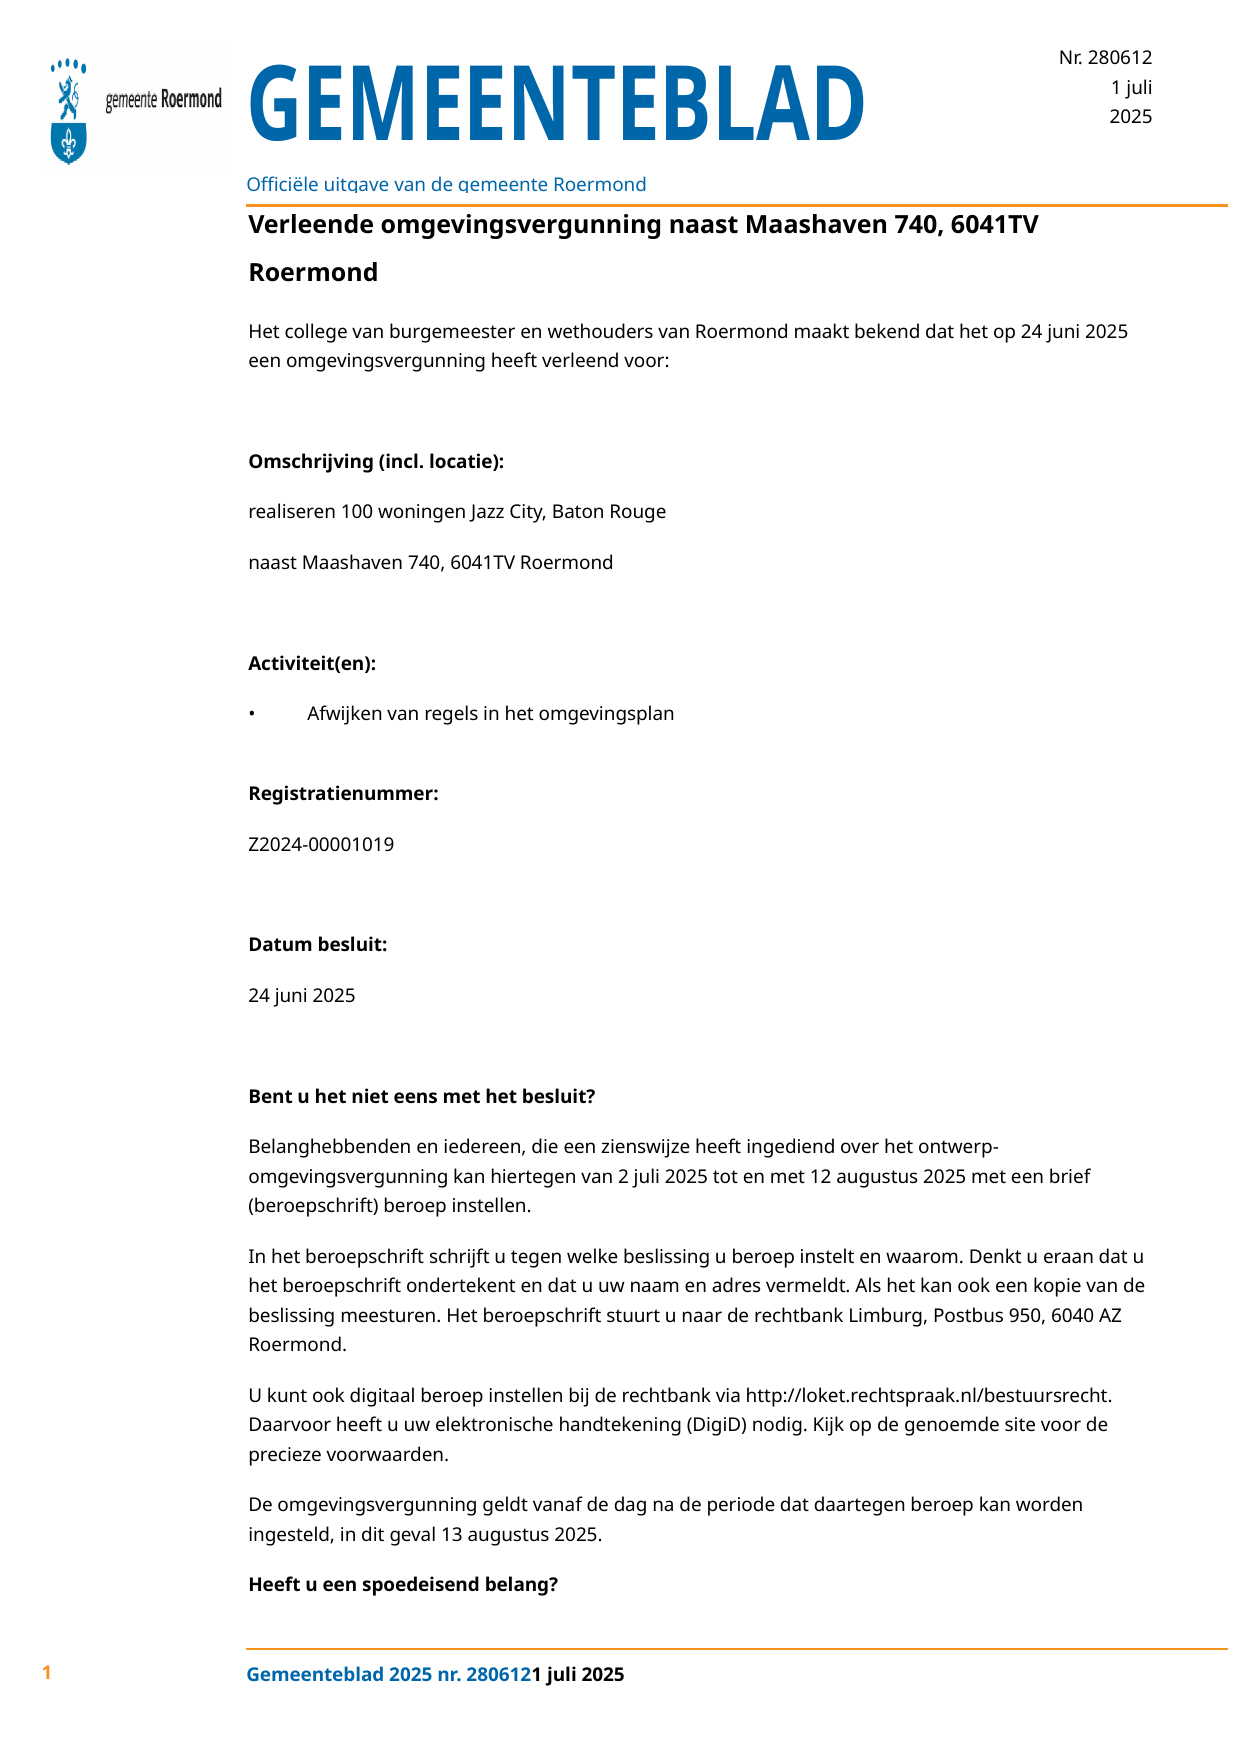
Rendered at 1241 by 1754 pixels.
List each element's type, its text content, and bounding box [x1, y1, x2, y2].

text Z2024-00001019 [248, 831, 1152, 857]
text De omgevingsvergunning geldt vanaf de dag na de periode dat daartegen beroep kan worden ingesteld, in dit geval 13 augustus 2025. [248, 1492, 1152, 1547]
text U kunt ook digitaal beroep instellen bij de rechtbank via http://loket.rechtspraak.nl/bestuursrecht. Daarvoor heeft u uw elektronische handtekening (DigiD) nodig. Kijk op de genoemde site voor de precieze voorwaarden. [248, 1382, 1152, 1467]
text Het college van burgemeester en wethouders van Roermond maakt bekend dat het op 24 juni 2025 een omgevingsvergunning heeft verleend voor: [248, 318, 1152, 373]
text Registratienummer: [248, 780, 1152, 806]
text naast Maashaven 740, 6041TV Roermond [248, 549, 1152, 575]
text Verleende omgevingsvergunning naast Maashaven 740, 6041TV Roermond [248, 207, 1152, 288]
text realiseren 100 woningen Jazz City, Baton Rouge [248, 499, 1152, 524]
text Bent u het niet eens met het besluit? [248, 1083, 1152, 1109]
text Datum besluit: [248, 932, 1152, 957]
text In het beroepschrift schrijft u tegen welke beslissing u beroep instelt en waarom. Denkt u eraan dat u het beroepschrift ondertekent en dat u uw naam en adres vermeldt. Als het kan ook een kopie van de beslissing meesturen. Het beroepschrift stuurt u naar de rechtbank Limburg, Postbus 950, 6040 AZ Roermond. [248, 1243, 1152, 1357]
list Afwijken van regels in het omgevingsplan [248, 700, 1152, 726]
text Heeft u een spoedeisend belang? [248, 1572, 1152, 1597]
text Omschrijving (incl. locatie): [248, 448, 1152, 474]
text Activiteit(en): [248, 650, 1152, 676]
picture [41, 47, 231, 172]
text 24 juni 2025 [248, 982, 1152, 1008]
text Belanghebbenden en iedereen, die een zienswijze heeft ingediend over het ontwerp-omgevingsvergunning kan hiertegen van 2 juli 2025 tot en met 12 augustus 2025 met een brief (beroepschrift) beroep instellen. [248, 1133, 1152, 1218]
